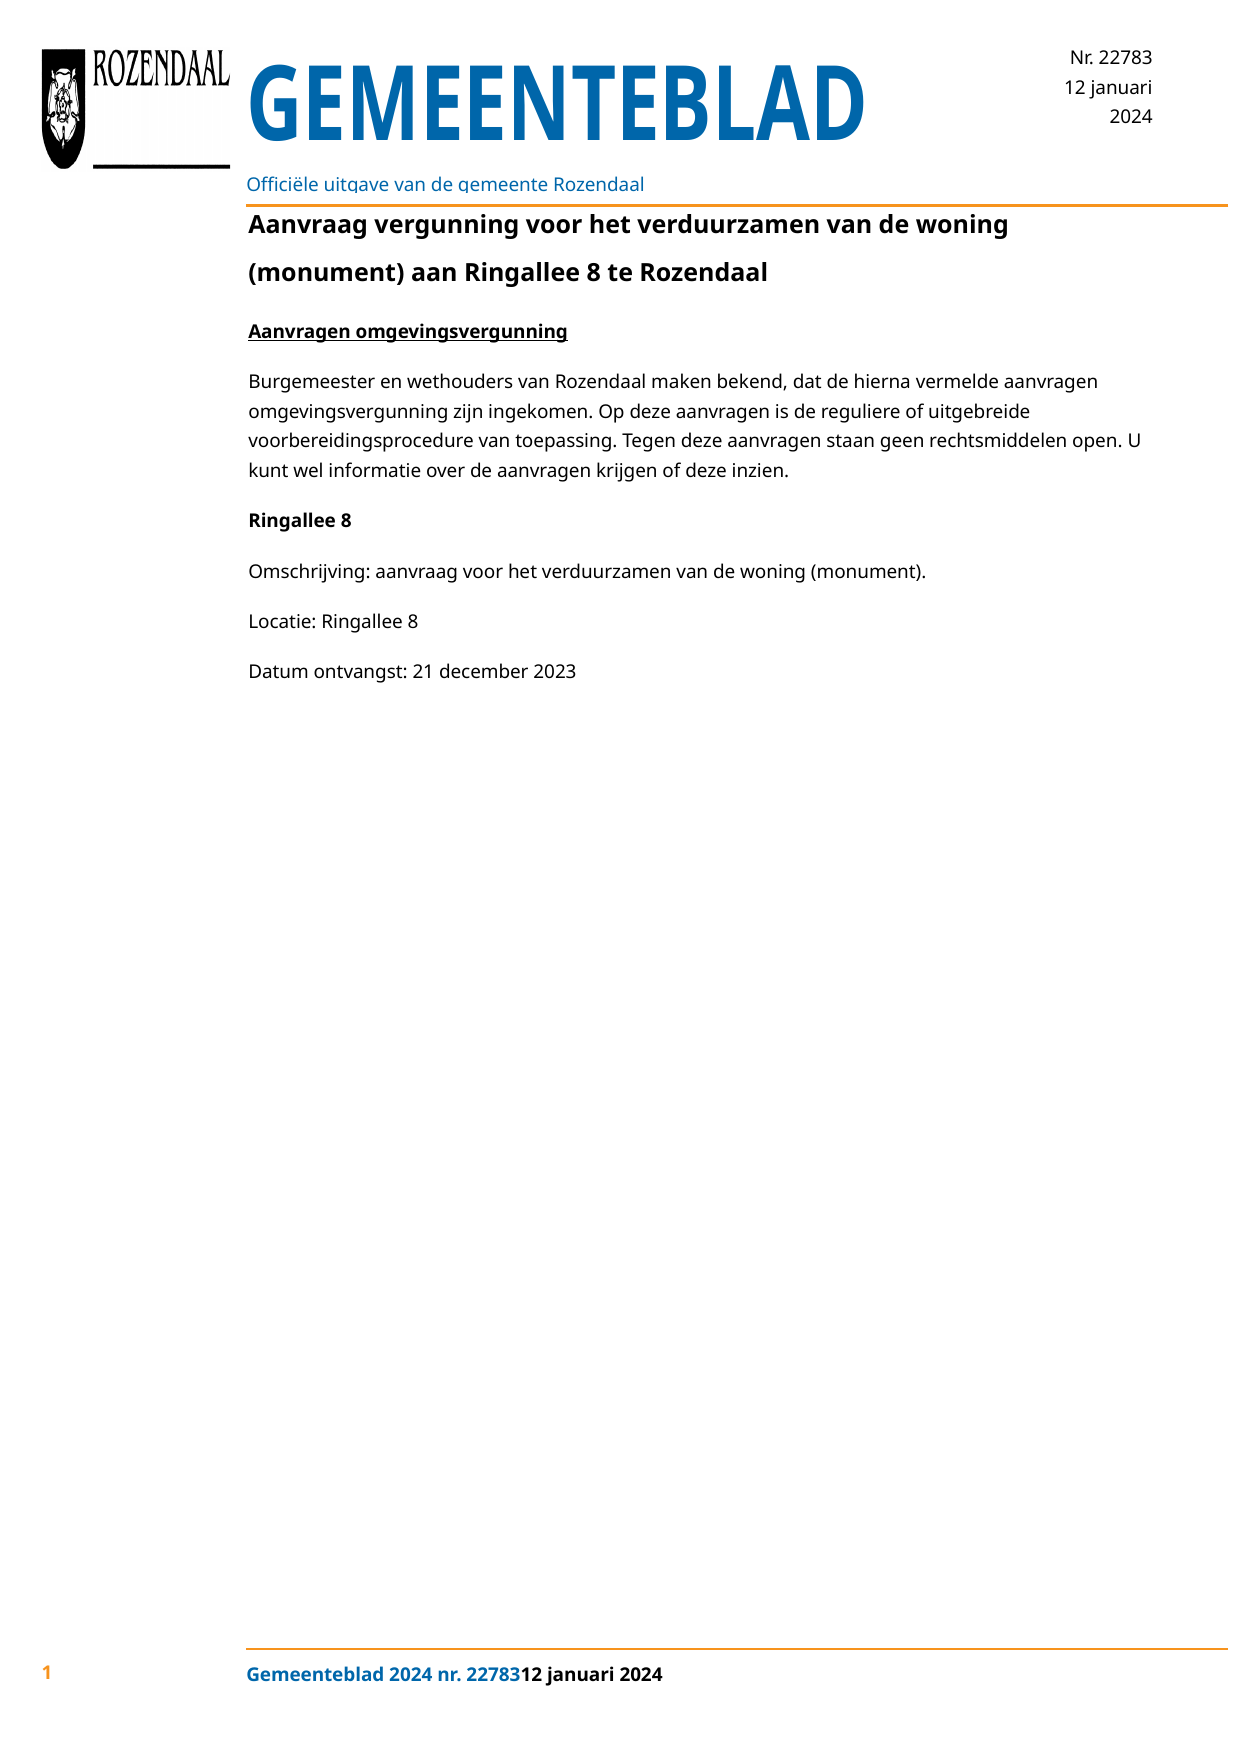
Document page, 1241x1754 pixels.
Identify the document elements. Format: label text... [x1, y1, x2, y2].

text Locatie: Ringallee 8 [248, 608, 1152, 634]
text Datum ontvangst: 21 december 2023 [248, 659, 1152, 684]
text Aanvraag vergunning voor het verduurzamen van de woning (monument) aan Ringallee 8 te Rozendaal [248, 207, 1152, 288]
text Aanvragen omgevingsvergunning [248, 318, 1152, 344]
picture [41, 47, 231, 172]
text Burgemeester en wethouders van Rozendaal maken bekend, dat de hierna vermelde aanvragen omgevingsvergunning zijn ingekomen. Op deze aanvragen is de reguliere of uitgebreide voorbereidingsprocedure van toepassing. Tegen deze aanvragen staan geen rechtsmiddelen open. U kunt wel informatie over de aanvragen krijgen of deze inzien. [248, 368, 1152, 483]
text Ringallee 8 [248, 507, 1152, 533]
text Omschrijving: aanvraag voor het verduurzamen van de woning (monument). [248, 558, 1152, 584]
